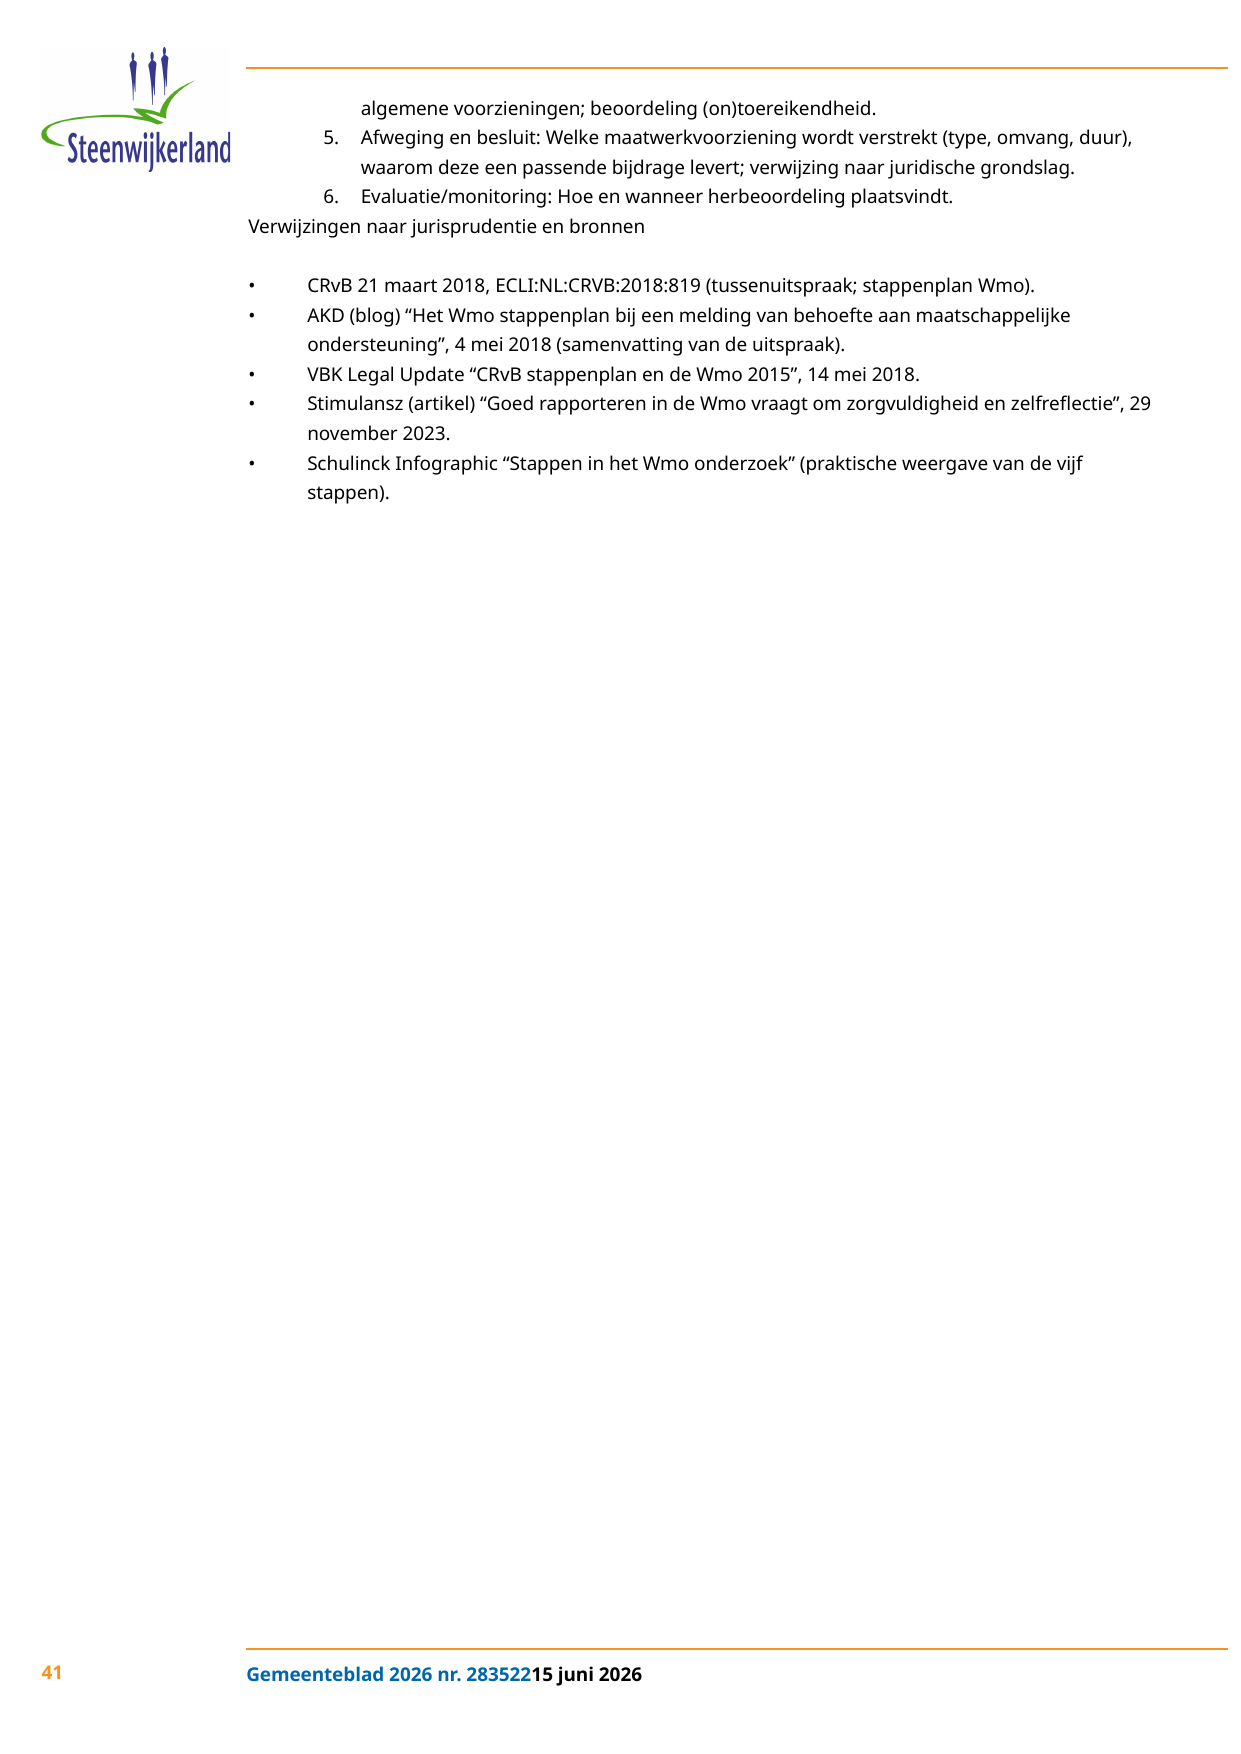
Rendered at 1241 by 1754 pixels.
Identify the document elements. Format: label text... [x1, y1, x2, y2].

list Schulinck Infographic “Stappen in het Wmo onderzoek” (praktische weergave van de vijf stappen). [248, 450, 1152, 505]
list CRvB 21 maart 2018, ECLI:NL:CRVB:2018:819 (tussenuitspraak; stappenplan Wmo). [248, 272, 1152, 298]
list VBK Legal Update “CRvB stappenplan en de Wmo 2015”, 14 mei 2018. [248, 361, 1152, 387]
text Verwijzingen naar jurisprudentie en bronnen [248, 213, 1152, 239]
list algemene voorzieningen; beoordeling (on)toereikendheid. [323, 95, 1152, 121]
list Evaluatie/monitoring: Hoe en wanneer herbeoordeling plaatsvindt. [323, 183, 1152, 209]
picture [41, 47, 231, 172]
list AKD (blog) “Het Wmo stappenplan bij een melding van behoefte aan maatschappelijke ondersteuning”, 4 mei 2018 (samenvatting van de uitspraak). [248, 302, 1152, 357]
list Afweging en besluit: Welke maatwerkvoorziening wordt verstrekt (type, omvang, duur), waarom deze een passende bijdrage levert; verwijzing naar juridische grondslag. [323, 124, 1152, 180]
list Stimulansz (artikel) “Goed rapporteren in de Wmo vraagt om zorgvuldigheid en zelfreflectie”, 29 november 2023. [248, 391, 1152, 446]
